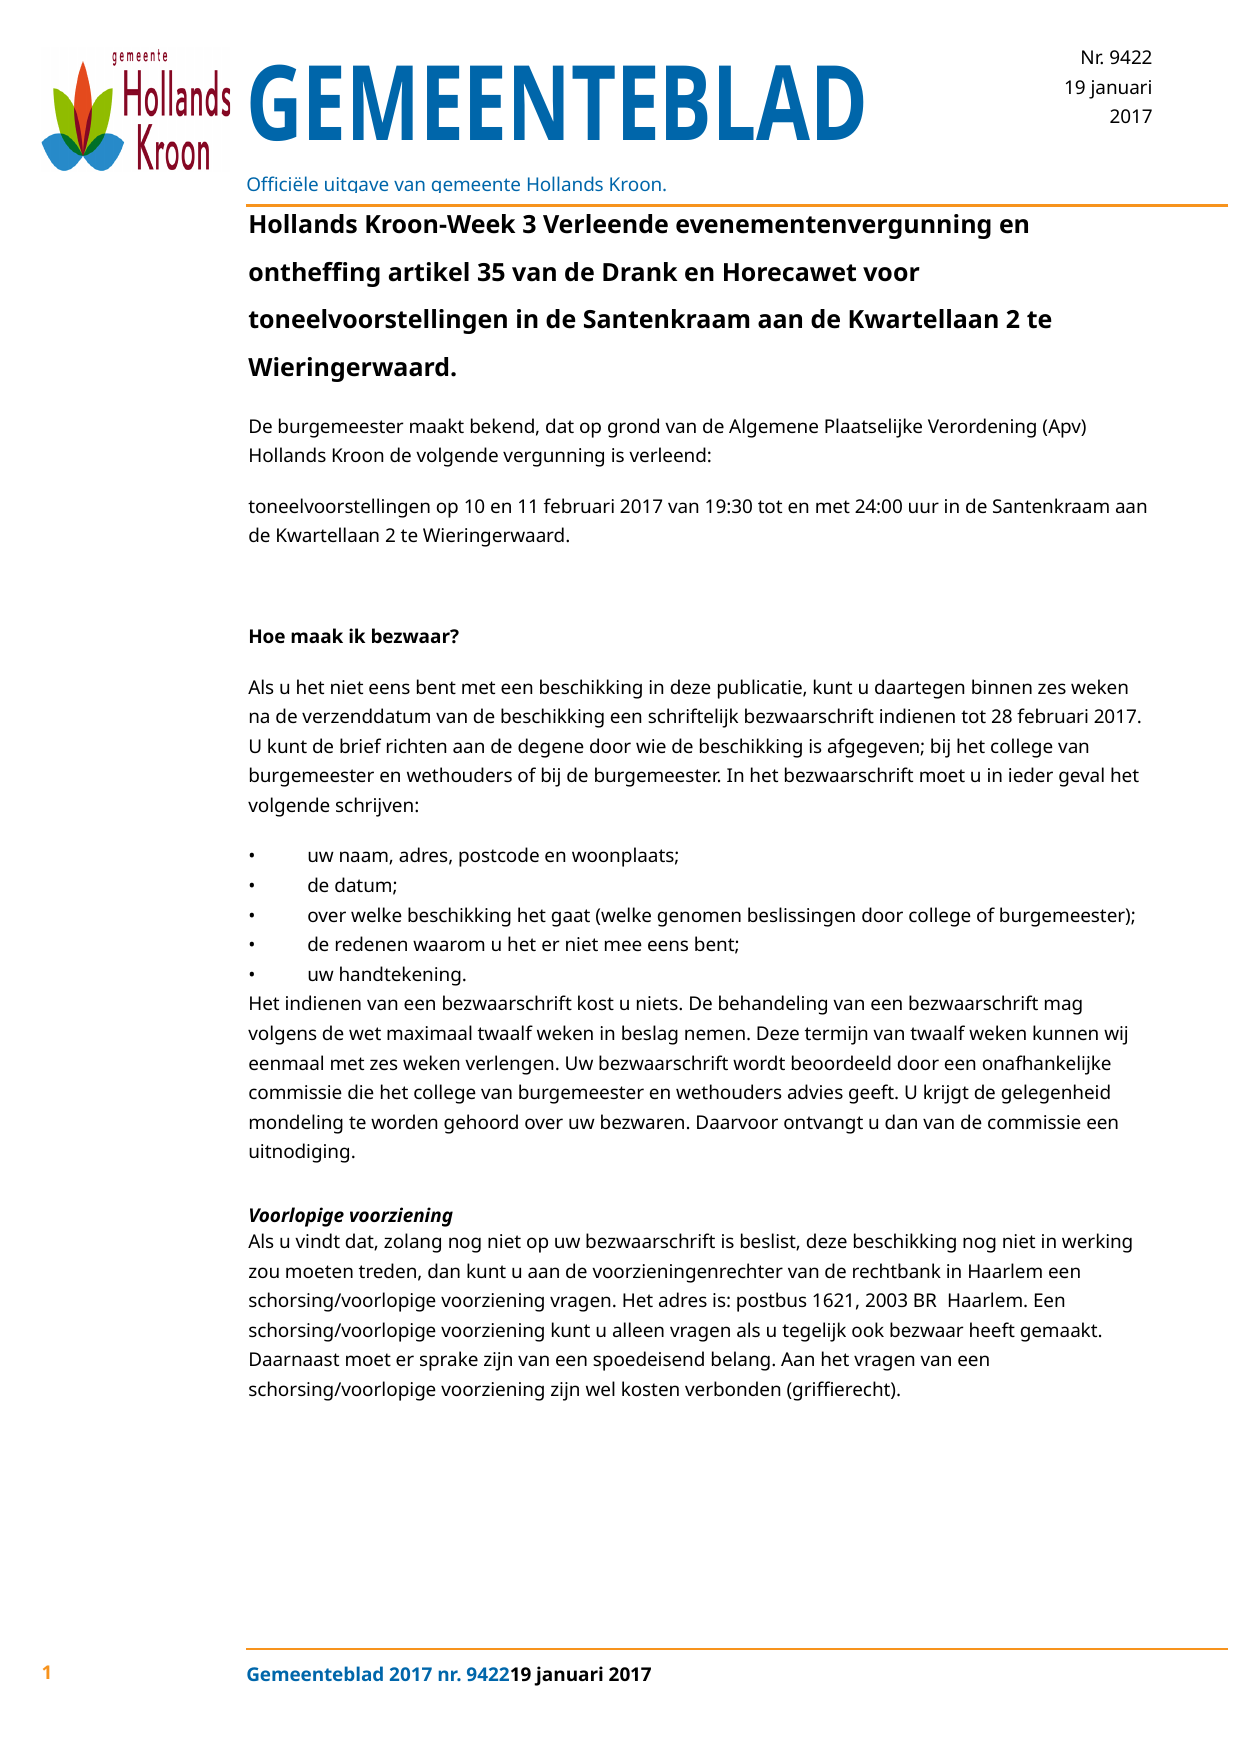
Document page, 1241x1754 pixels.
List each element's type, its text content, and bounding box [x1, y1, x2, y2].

list over welke beschikking het gaat (welke genomen beslissingen door college of burgemeester); [248, 902, 1152, 928]
text Als u het niet eens bent met een beschikking in deze publicatie, kunt u daartegen binnen zes weken na de verzenddatum van de beschikking een schriftelijk bezwaarschrift indienen tot 28 februari 2017. U kunt de brief richten aan de degene door wie de beschikking is afgegeven; bij het college van burgemeester en wethouders of bij de burgemeester. In het bezwaarschrift moet u in ieder geval het volgende schrijven: [248, 674, 1152, 818]
list uw handtekening. [248, 961, 1152, 987]
list uw naam, adres, postcode en woonplaats; [248, 843, 1152, 868]
text Voorlopige voorziening [248, 1202, 1152, 1228]
list de datum; [248, 872, 1152, 898]
list de redenen waarom u het er niet mee eens bent; [248, 931, 1152, 957]
text Hoe maak ik bezwaar? [248, 623, 1152, 649]
picture [41, 47, 231, 172]
text De burgemeester maakt bekend, dat op grond van de Algemene Plaatselijke Verordening (Apv) Hollands Kroon de volgende vergunning is verleend: [248, 413, 1152, 468]
text Het indienen van een bezwaarschrift kost u niets. De behandeling van een bezwaarschrift mag volgens de wet maximaal twaalf weken in beslag nemen. Deze termijn van twaalf weken kunnen wij eenmaal met zes weken verlengen. Uw bezwaarschrift wordt beoordeeld door een onafhankelijke commissie die het college van burgemeester en wethouders advies geeft. U krijgt de gelegenheid mondeling te worden gehoord over uw bezwaren. Daarvoor ontvangt u dan van de commissie een uitnodiging. [248, 991, 1152, 1164]
text toneelvoorstellingen op 10 en 11 februari 2017 van 19:30 tot en met 24:00 uur in de Santenkraam aan de Kwartellaan 2 te Wieringerwaard. [248, 493, 1152, 548]
text Als u vindt dat, zolang nog niet op uw bezwaarschrift is beslist, deze beschikking nog niet in werking zou moeten treden, dan kunt u aan de voorzieningenrechter van de rechtbank in Haarlem een schorsing/voorlopige voorziening vragen. Het adres is: postbus 1621, 2003 BR Haarlem. Een schorsing/voorlopige voorziening kunt u alleen vragen als u tegelijk ook bezwaar heeft gemaakt. Daarnaast moet er sprake zijn van een spoedeisend belang. Aan het vragen van een schorsing/voorlopige voorziening zijn wel kosten verbonden (griffierecht). [248, 1228, 1152, 1402]
text Hollands Kroon-Week 3 Verleende evenementenvergunning en ontheffing artikel 35 van de Drank en Horecawet voor toneelvoorstellingen in de Santenkraam aan de Kwartellaan 2 te Wieringerwaard. [248, 207, 1152, 384]
